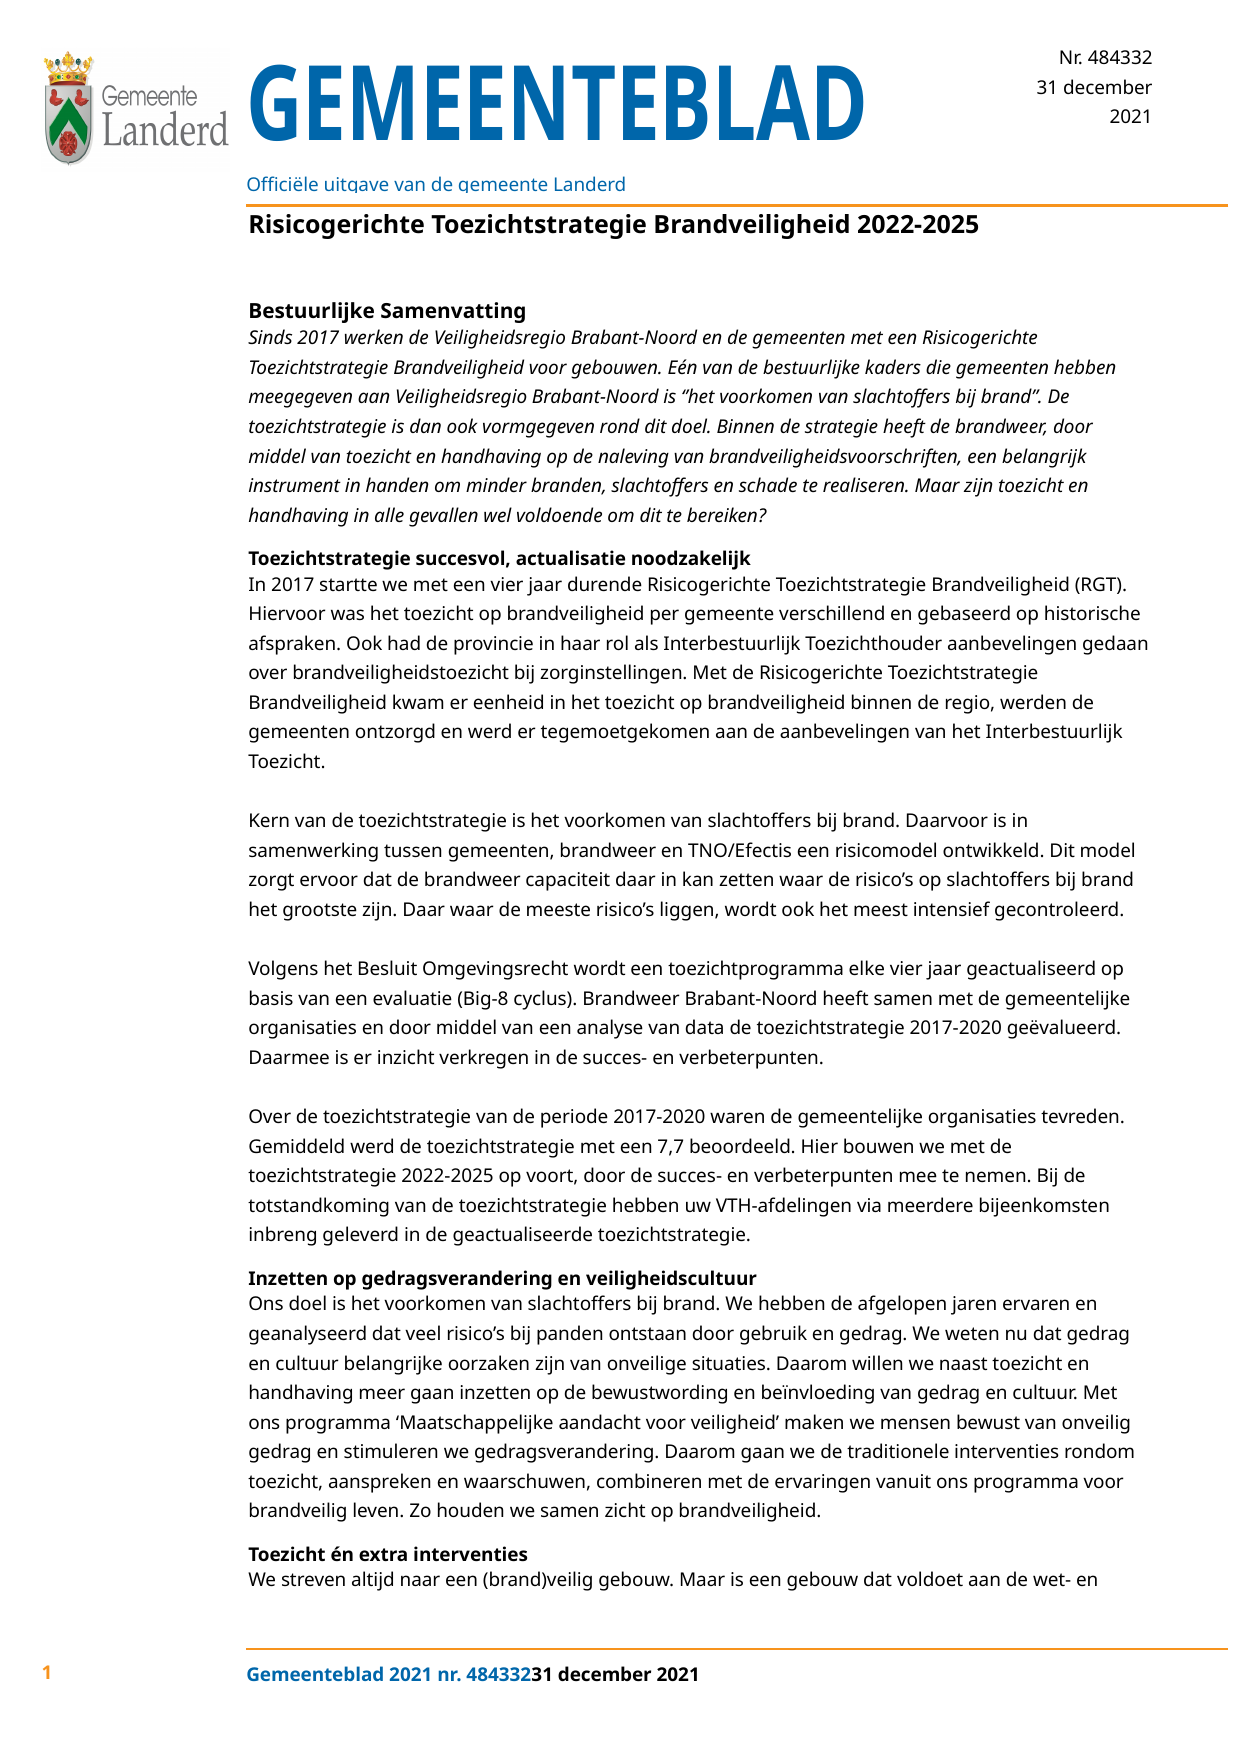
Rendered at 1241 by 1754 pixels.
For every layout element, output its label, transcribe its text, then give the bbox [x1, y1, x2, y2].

text Volgens het Besluit Omgevingsrecht wordt een toezichtprogramma elke vier jaar geactualiseerd op basis van een evaluatie (Big-8 cyclus). Brandweer Brabant-Noord heeft samen met de gemeentelijke organisaties en door middel van een analyse van data de toezichtstrategie 2017-2020 geëvalueerd. Daarmee is er inzicht verkregen in de succes- en verbeterpunten. [248, 955, 1152, 1070]
text Inzetten op gedragsverandering en veiligheidscultuur [248, 1265, 1152, 1291]
picture [41, 47, 231, 172]
text Sinds 2017 werken de Veiligheidsregio Brabant-Noord en de gemeenten met een Risicogerichte Toezichtstrategie Brandveiligheid voor gebouwen. Eén van de bestuurlijke kaders die gemeenten hebben meegegeven aan Veiligheidsregio Brabant-Noord is ‘’het voorkomen van slachtoffers bij brand’’. De toezichtstrategie is dan ook vormgegeven rond dit doel. Binnen de strategie heeft de brandweer, door middel van toezicht en handhaving op de naleving van brandveiligheidsvoorschriften, een belangrijk instrument in handen om minder branden, slachtoffers en schade te realiseren. Maar zijn toezicht en handhaving in alle gevallen wel voldoende om dit te bereiken? [248, 324, 1152, 528]
text Over de toezichtstrategie van de periode 2017-2020 waren de gemeentelijke organisaties tevreden. Gemiddeld werd de toezichtstrategie met een 7,7 beoordeeld. Hier bouwen we met de toezichtstrategie 2022-2025 op voort, door de succes- en verbeterpunten mee te nemen. Bij de totstandkoming van de toezichtstrategie hebben uw VTH-afdelingen via meerdere bijeenkomsten inbreng geleverd in de geactualiseerde toezichtstrategie. [248, 1103, 1152, 1247]
text In 2017 startte we met een vier jaar durende Risicogerichte Toezichtstrategie Brandveiligheid (RGT). Hiervoor was het toezicht op brandveiligheid per gemeente verschillend en gebaseerd op historische afspraken. Ook had de provincie in haar rol als Interbestuurlijk Toezichthouder aanbevelingen gedaan over brandveiligheidstoezicht bij zorginstellingen. Met de Risicogerichte Toezichtstrategie Brandveiligheid kwam er eenheid in het toezicht op brandveiligheid binnen de regio, werden de gemeenten ontzorgd en werd er tegemoetgekomen aan de aanbevelingen van het Interbestuurlijk Toezicht. [248, 571, 1152, 774]
text Ons doel is het voorkomen van slachtoffers bij brand. We hebben de afgelopen jaren ervaren en geanalyseerd dat veel risico’s bij panden ontstaan door gebruik en gedrag. We weten nu dat gedrag en cultuur belangrijke oorzaken zijn van onveilige situaties. Daarom willen we naast toezicht en handhaving meer gaan inzetten op de bewustwording en beïnvloeding van gedrag en cultuur. Met ons programma ‘Maatschappelijke aandacht voor veiligheid’ maken we mensen bewust van onveilig gedrag en stimuleren we gedragsverandering. Daarom gaan we de traditionele interventies rondom toezicht, aanspreken en waarschuwen, combineren met de ervaringen vanuit ons programma voor brandveilig leven. Zo houden we samen zicht op brandveiligheid. [248, 1291, 1152, 1523]
text Risicogerichte Toezichtstrategie Brandveiligheid 2022-2025 [248, 207, 1152, 241]
text Toezicht én extra interventies [248, 1541, 1152, 1566]
text Toezichtstrategie succesvol, actualisatie noodzakelijk [248, 545, 1152, 571]
text Bestuurlijke Samenvatting [248, 296, 1152, 324]
text Kern van de toezichtstrategie is het voorkomen van slachtoffers bij brand. Daarvoor is in samenwerking tussen gemeenten, brandweer en TNO/Efectis een risicomodel ontwikkeld. Dit model zorgt ervoor dat de brandweer capaciteit daar in kan zetten waar de risico’s op slachtoffers bij brand het grootste zijn. Daar waar de meeste risico’s liggen, wordt ook het meest intensief gecontroleerd. [248, 807, 1152, 922]
text We streven altijd naar een (brand)veilig gebouw. Maar is een gebouw dat voldoet aan de wet- en [248, 1566, 1152, 1592]
